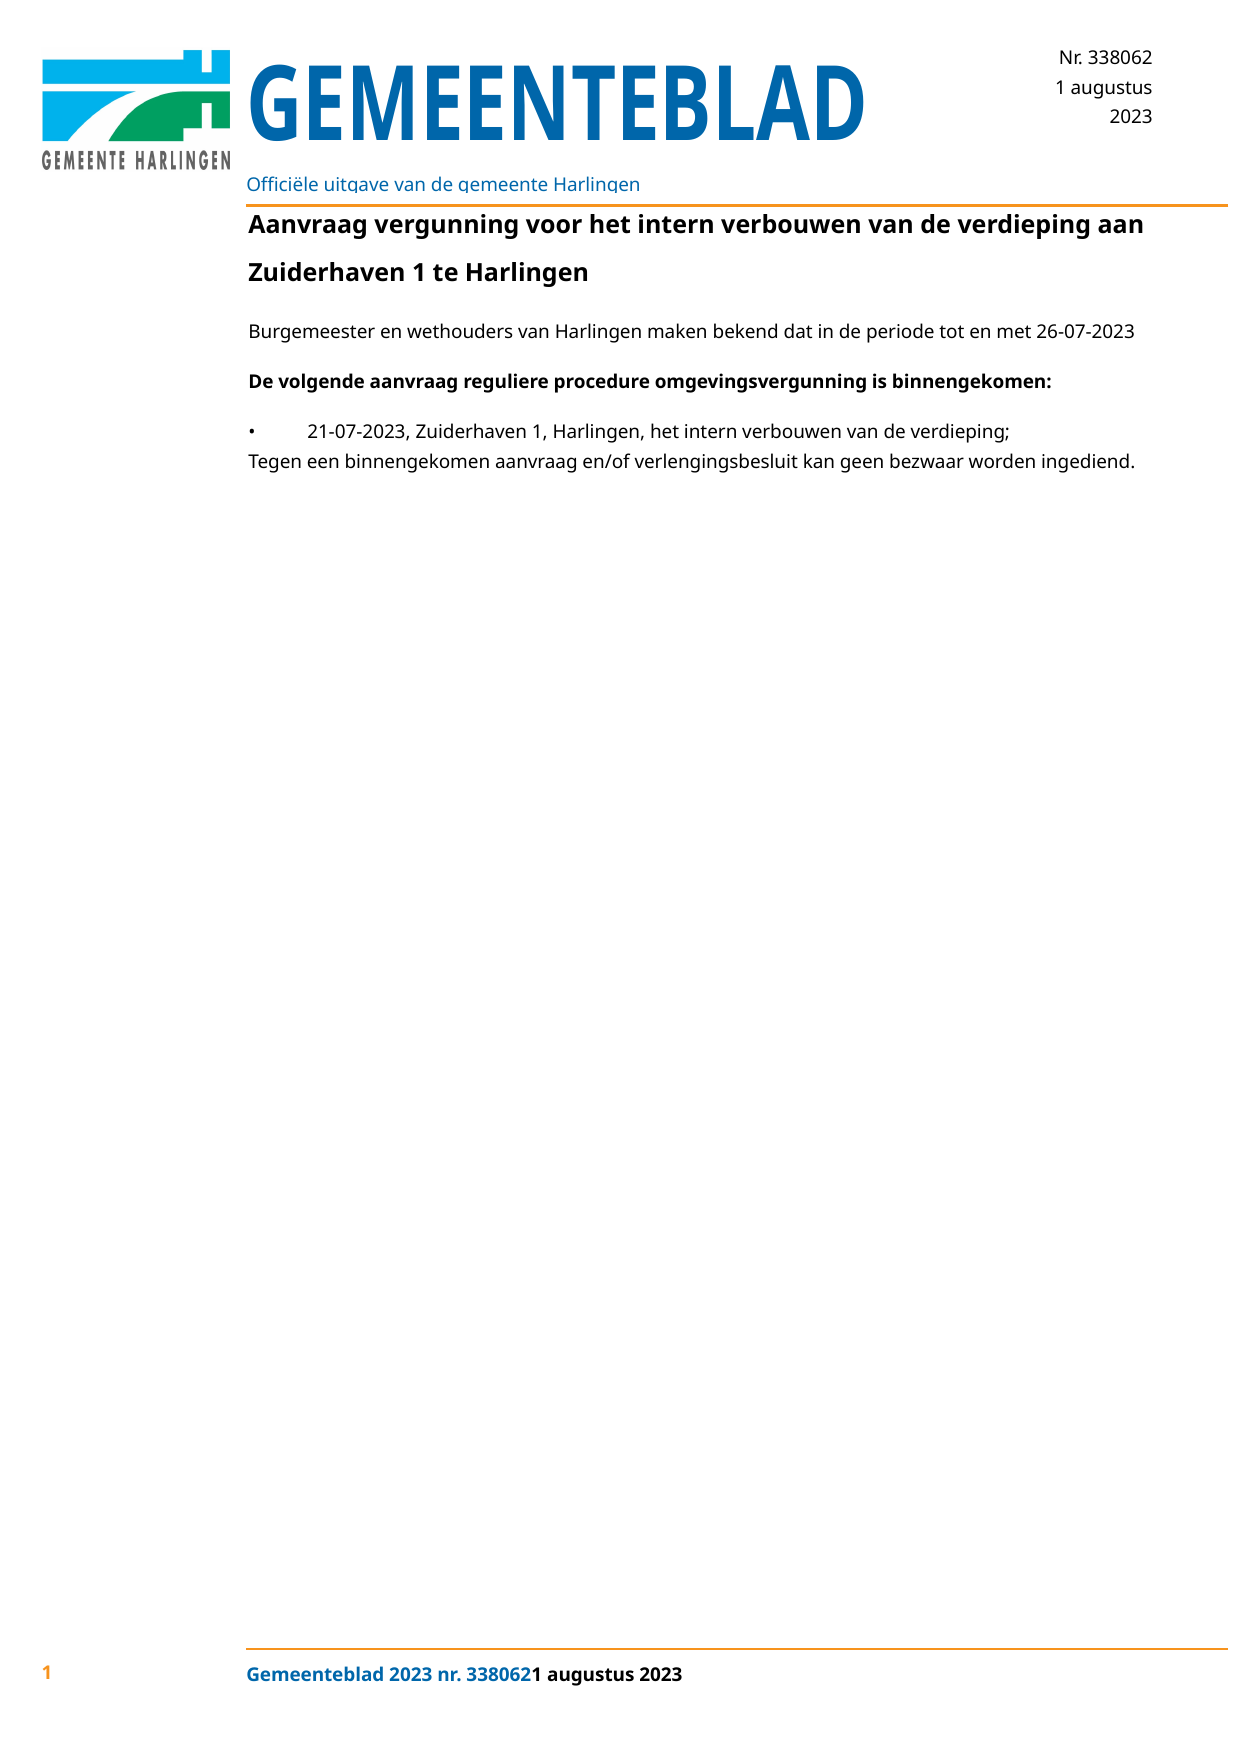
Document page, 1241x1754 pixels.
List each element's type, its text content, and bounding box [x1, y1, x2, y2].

text Burgemeester en wethouders van Harlingen maken bekend dat in de periode tot en met 26-07-2023 [248, 318, 1152, 344]
picture [41, 47, 231, 172]
text De volgende aanvraag reguliere procedure omgevingsvergunning is binnengekomen: [248, 368, 1152, 394]
text Tegen een binnengekomen aanvraag en/of verlengingsbesluit kan geen bezwaar worden ingediend. [248, 448, 1152, 474]
text Aanvraag vergunning voor het intern verbouwen van de verdieping aan Zuiderhaven 1 te Harlingen [248, 207, 1152, 288]
list 21-07-2023, Zuiderhaven 1, Harlingen, het intern verbouwen van de verdieping; [248, 419, 1152, 444]
